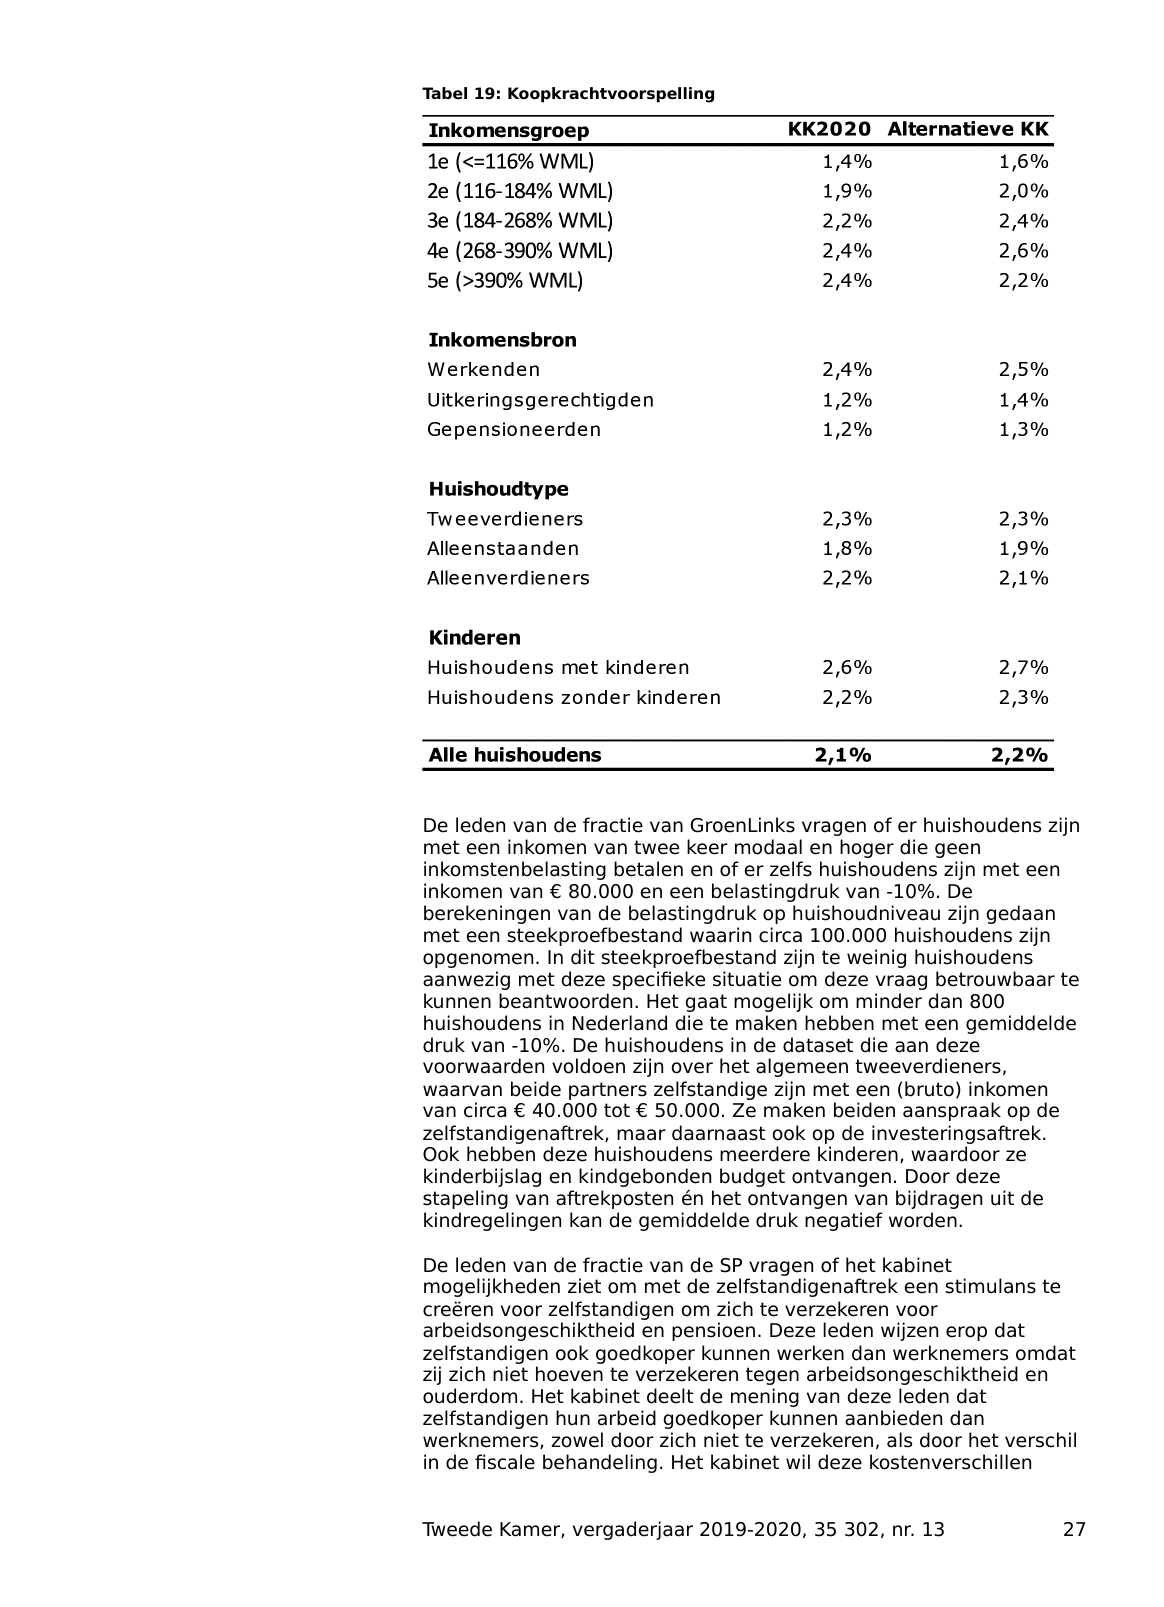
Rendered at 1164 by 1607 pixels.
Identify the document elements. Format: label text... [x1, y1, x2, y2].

text Tabel 19: Koopkrachtvoorspelling [422, 85, 1054, 103]
picture [422, 115, 1055, 771]
text De leden van de fractie van GroenLinks vragen of er huishoudens zijn met een inkomen van twee keer modaal en hoger die geen inkomstenbelasting betalen en of er zelfs huishoudens zijn met een inkomen van € 80.000 en een belastingdruk van -10%. De berekeningen van de belastingdruk op huishoudniveau zijn gedaan met een steekproefbestand waarin circa 100.000 huishoudens zijn opgenomen. In dit steekproefbestand zijn te weinig huishoudens aanwezig met deze specifieke situatie om deze vraag betrouwbaar te kunnen beantwoorden. Het gaat mogelijk om minder dan 800 huishoudens in Nederland die te maken hebben met een gemiddelde druk van -10%. De huishoudens in de dataset die aan deze voorwaarden voldoen zijn over het algemeen tweeverdieners, waarvan beide partners zelfstandige zijn met een (bruto) inkomen van circa € 40.000 tot € 50.000. Ze maken beiden aanspraak op de zelfstandigenaftrek, maar daarnaast ook op de investeringsaftrek. Ook hebben deze huishoudens meerdere kinderen, waardoor ze kinderbijslag en kindgebonden budget ontvangen. Door deze stapeling van aftrekposten én het ontvangen van bijdragen uit de kindregelingen kan de gemiddelde druk negatief worden. [422, 815, 1087, 1232]
text De leden van de fractie van de SP vragen of het kabinet mogelijkheden ziet om met de zelfstandigenaftrek een stimulans te creëren voor zelfstandigen om zich te verzekeren voor arbeidsongeschiktheid en pensioen. Deze leden wijzen erop dat zelfstandigen ook goedkoper kunnen werken dan werknemers omdat zij zich niet hoeven te verzekeren tegen arbeidsongeschiktheid en ouderdom. Het kabinet deelt de mening van deze leden dat zelfstandigen hun arbeid goedkoper kunnen aanbieden dan werknemers, zowel door zich niet te verzekeren, als door het verschil in de fiscale behandeling. Het kabinet wil deze kostenverschillen [422, 1254, 1087, 1474]
